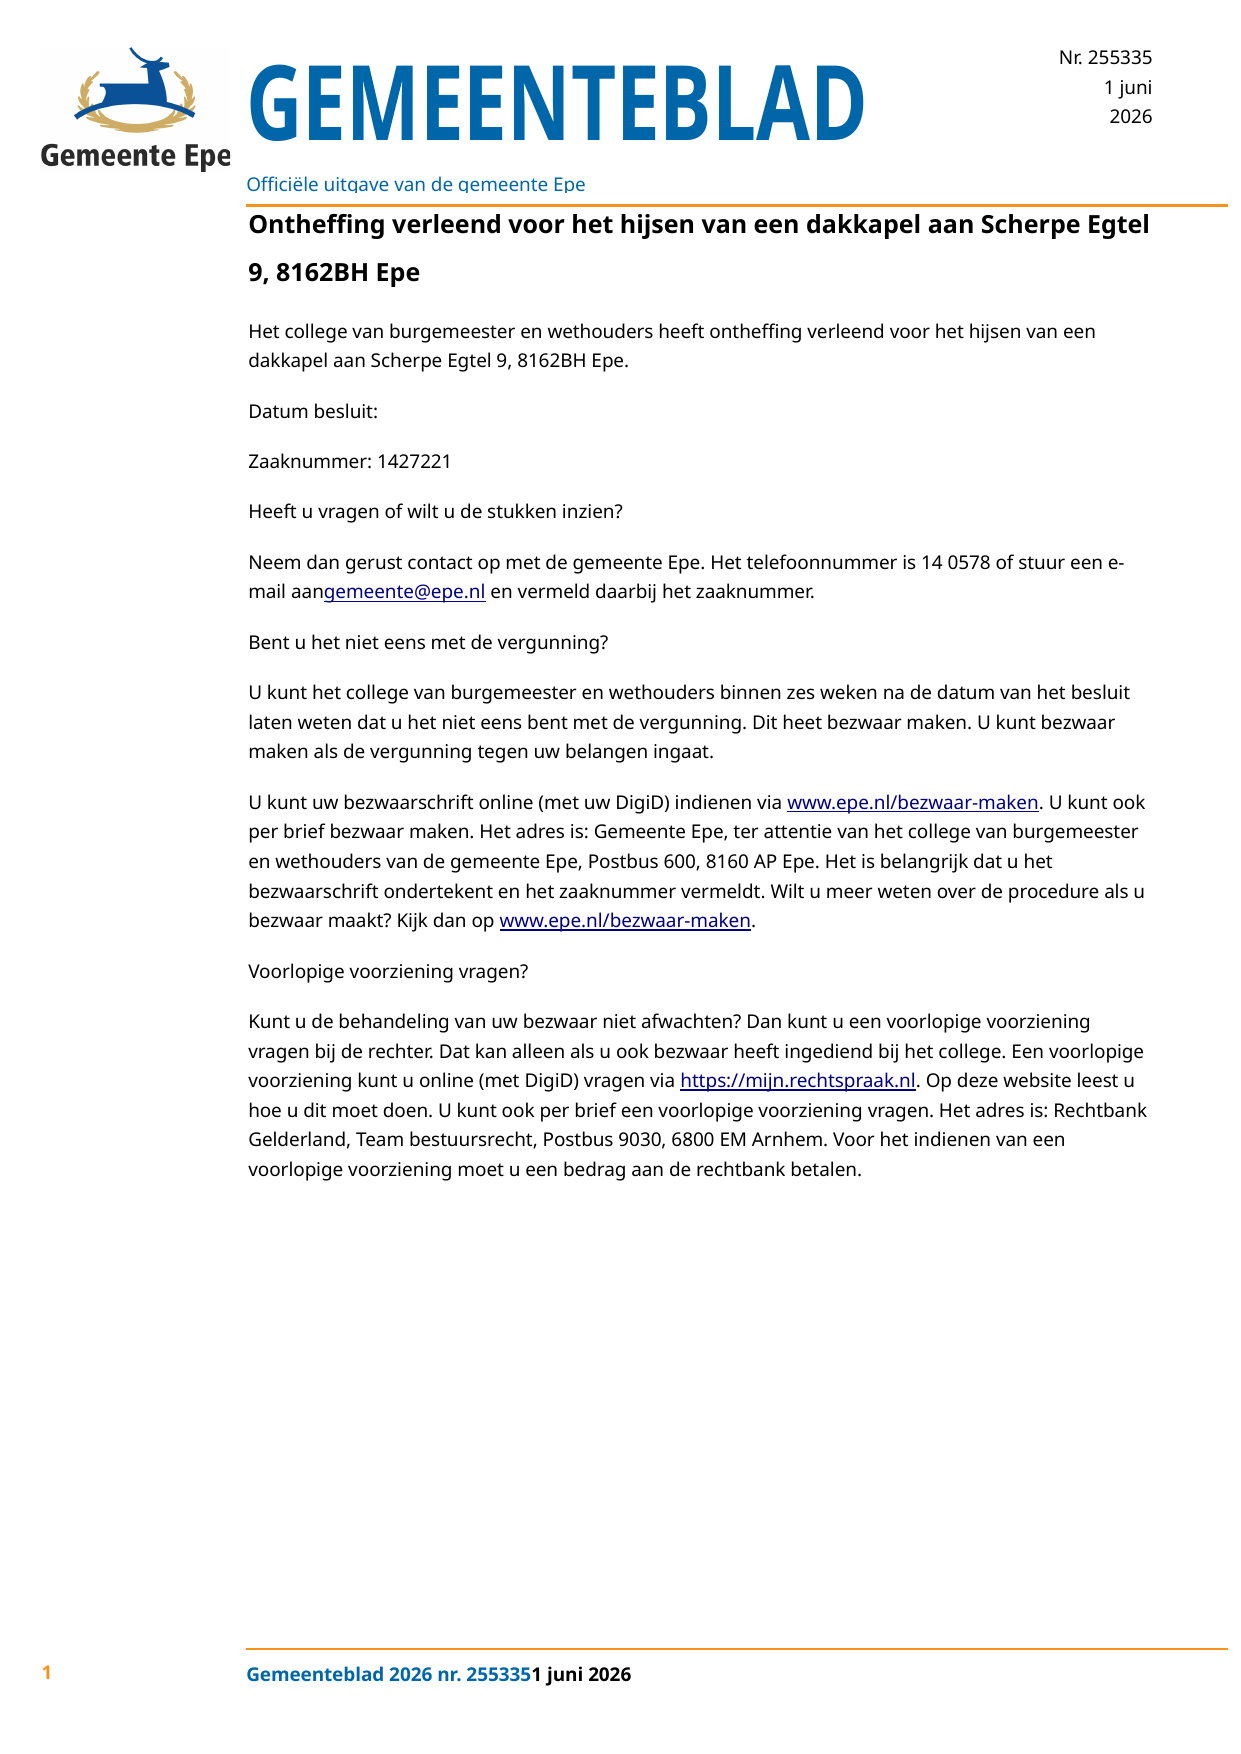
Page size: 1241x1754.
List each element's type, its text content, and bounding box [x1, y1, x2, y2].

text U kunt uw bezwaarschrift online (met uw DigiD) indienen via www.epe.nl/bezwaar-maken. U kunt ook per brief bezwaar maken. Het adres is: Gemeente Epe, ter attentie van het college van burgemeester en wethouders van de gemeente Epe, Postbus 600, 8160 AP Epe. Het is belangrijk dat u het bezwaarschrift ondertekent en het zaaknummer vermeldt. Wilt u meer weten over de procedure als u bezwaar maakt? Kijk dan op www.epe.nl/bezwaar-maken. [248, 789, 1152, 933]
text Neem dan gerust contact op met de gemeente Epe. Het telefoonnummer is 14 0578 of stuur een e-mail aangemeente@epe.nl en vermeld daarbij het zaaknummer. [248, 549, 1152, 604]
text Kunt u de behandeling van uw bezwaar niet afwachten? Dan kunt u een voorlopige voorziening vragen bij de rechter. Dat kan alleen als u ook bezwaar heeft ingediend bij het college. Een voorlopige voorziening kunt u online (met DigiD) vragen via https://mijn.rechtspraak.nl. Op deze website leest u hoe u dit moet doen. U kunt ook per brief een voorlopige voorziening vragen. Het adres is: Rechtbank Gelderland, Team bestuursrecht, Postbus 9030, 6800 EM Arnhem. Voor het indienen van een voorlopige voorziening moet u een bedrag aan de rechtbank betalen. [248, 1008, 1152, 1182]
text Het college van burgemeester en wethouders heeft ontheffing verleend voor het hijsen van een dakkapel aan Scherpe Egtel 9, 8162BH Epe. [248, 318, 1152, 373]
text Voorlopige voorziening vragen? [248, 958, 1152, 984]
text Datum besluit: [248, 398, 1152, 424]
picture [41, 47, 231, 172]
text Bent u het niet eens met de vergunning? [248, 629, 1152, 655]
text U kunt het college van burgemeester en wethouders binnen zes weken na de datum van het besluit laten weten dat u het niet eens bent met de vergunning. Dit heet bezwaar maken. U kunt bezwaar maken als de vergunning tegen uw belangen ingaat. [248, 679, 1152, 764]
text Ontheffing verleend voor het hijsen van een dakkapel aan Scherpe Egtel 9, 8162BH Epe [248, 207, 1152, 288]
text Heeft u vragen of wilt u de stukken inzien? [248, 499, 1152, 524]
text Zaaknummer: 1427221 [248, 448, 1152, 474]
